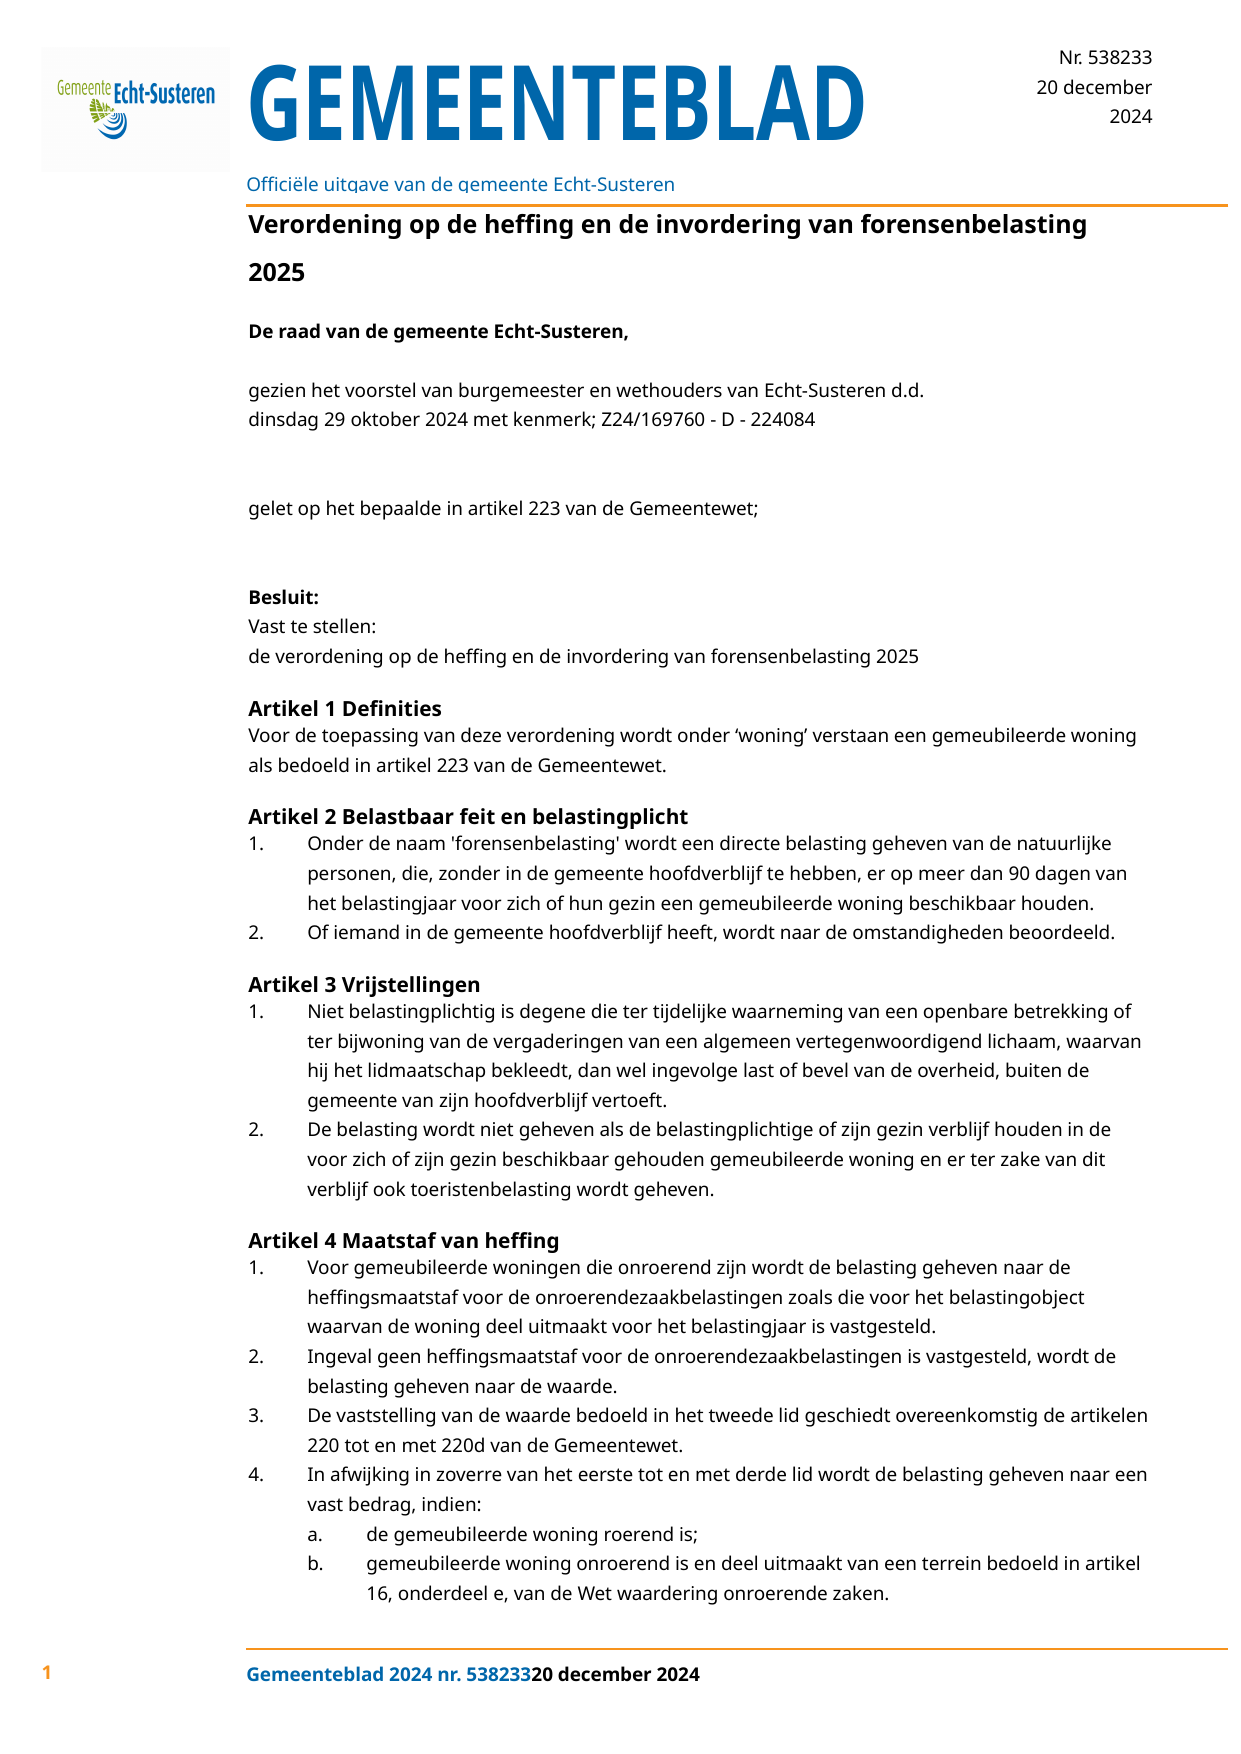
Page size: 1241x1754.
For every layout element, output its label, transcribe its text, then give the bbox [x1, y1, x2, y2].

text Artikel 2 Belastbaar feit en belastingplicht [248, 802, 1152, 831]
text Artikel 1 Definities [248, 694, 1152, 722]
list Ingeval geen heffingsmaatstaf voor de onroerendezaakbelastingen is vastgesteld, wordt de belasting geheven naar de waarde. [248, 1343, 1152, 1399]
list Niet belastingplichtig is degene die ter tijdelijke waarneming van een openbare betrekking of ter bijwoning van de vergaderingen van een algemeen vertegenwoordigend lichaam, waarvan hij het lidmaatschap bekleedt, dan wel ingevolge last of bevel van de overheid, buiten de gemeente van zijn hoofdverblijf vertoeft. [248, 998, 1152, 1113]
text Voor de toepassing van deze verordening wordt onder ‘woning’ verstaan een gemeubileerde woning als bedoeld in artikel 223 van de Gemeentewet. [248, 722, 1152, 777]
text Artikel 4 Maatstaf van heffing [248, 1226, 1152, 1254]
list De vaststelling van de waarde bedoeld in het tweede lid geschiedt overeenkomstig de artikelen 220 tot en met 220d van de Gemeentewet. [248, 1402, 1152, 1458]
text gelet op het bepaalde in artikel 223 van de Gemeentewet; [248, 495, 1152, 521]
list de gemeubileerde woning roerend is; [307, 1521, 1152, 1547]
text Vast te stellen: [248, 614, 1152, 639]
picture [41, 47, 231, 172]
list In afwijking in zoverre van het eerste tot en met derde lid wordt de belasting geheven naar een vast bedrag, indien: [248, 1462, 1152, 1517]
list Voor gemeubileerde woningen die onroerend zijn wordt de belasting geheven naar de heffingsmaatstaf voor de onroerendezaakbelastingen zoals die voor het belastingobject waarvan de woning deel uitmaakt voor het belastingjaar is vastgesteld. [248, 1254, 1152, 1339]
list Onder de naam 'forensenbelasting' wordt een directe belasting geheven van de natuurlijke personen, die, zonder in de gemeente hoofdverblijf te hebben, er op meer dan 90 dagen van het belastingjaar voor zich of hun gezin een gemeubileerde woning beschikbaar houden. [248, 831, 1152, 916]
list Of iemand in de gemeente hoofdverblijf heeft, wordt naar de omstandigheden beoordeeld. [248, 919, 1152, 945]
text Verordening op de heffing en de invordering van forensenbelasting 2025 [248, 207, 1152, 288]
text dinsdag 29 oktober 2024 met kenmerk; Z24/169760 - D - 224084 [248, 407, 1152, 432]
text Besluit: [248, 584, 1152, 610]
list De belasting wordt niet geheven als de belastingplichtige of zijn gezin verblijf houden in de voor zich of zijn gezin beschikbaar gehouden gemeubileerde woning en er ter zake van dit verblijf ook toeristenbelasting wordt geheven. [248, 1117, 1152, 1201]
text De raad van de gemeente Echt-Susteren, [248, 318, 1152, 344]
text gezien het voorstel van burgemeester en wethouders van Echt-Susteren d.d. [248, 377, 1152, 403]
text Artikel 3 Vrijstellingen [248, 970, 1152, 998]
list gemeubileerde woning onroerend is en deel uitmaakt van een terrein bedoeld in artikel 16, onderdeel e, van de Wet waardering onroerende zaken. [307, 1550, 1152, 1606]
text de verordening op de heffing en de invordering van forensenbelasting 2025 [248, 643, 1152, 669]
